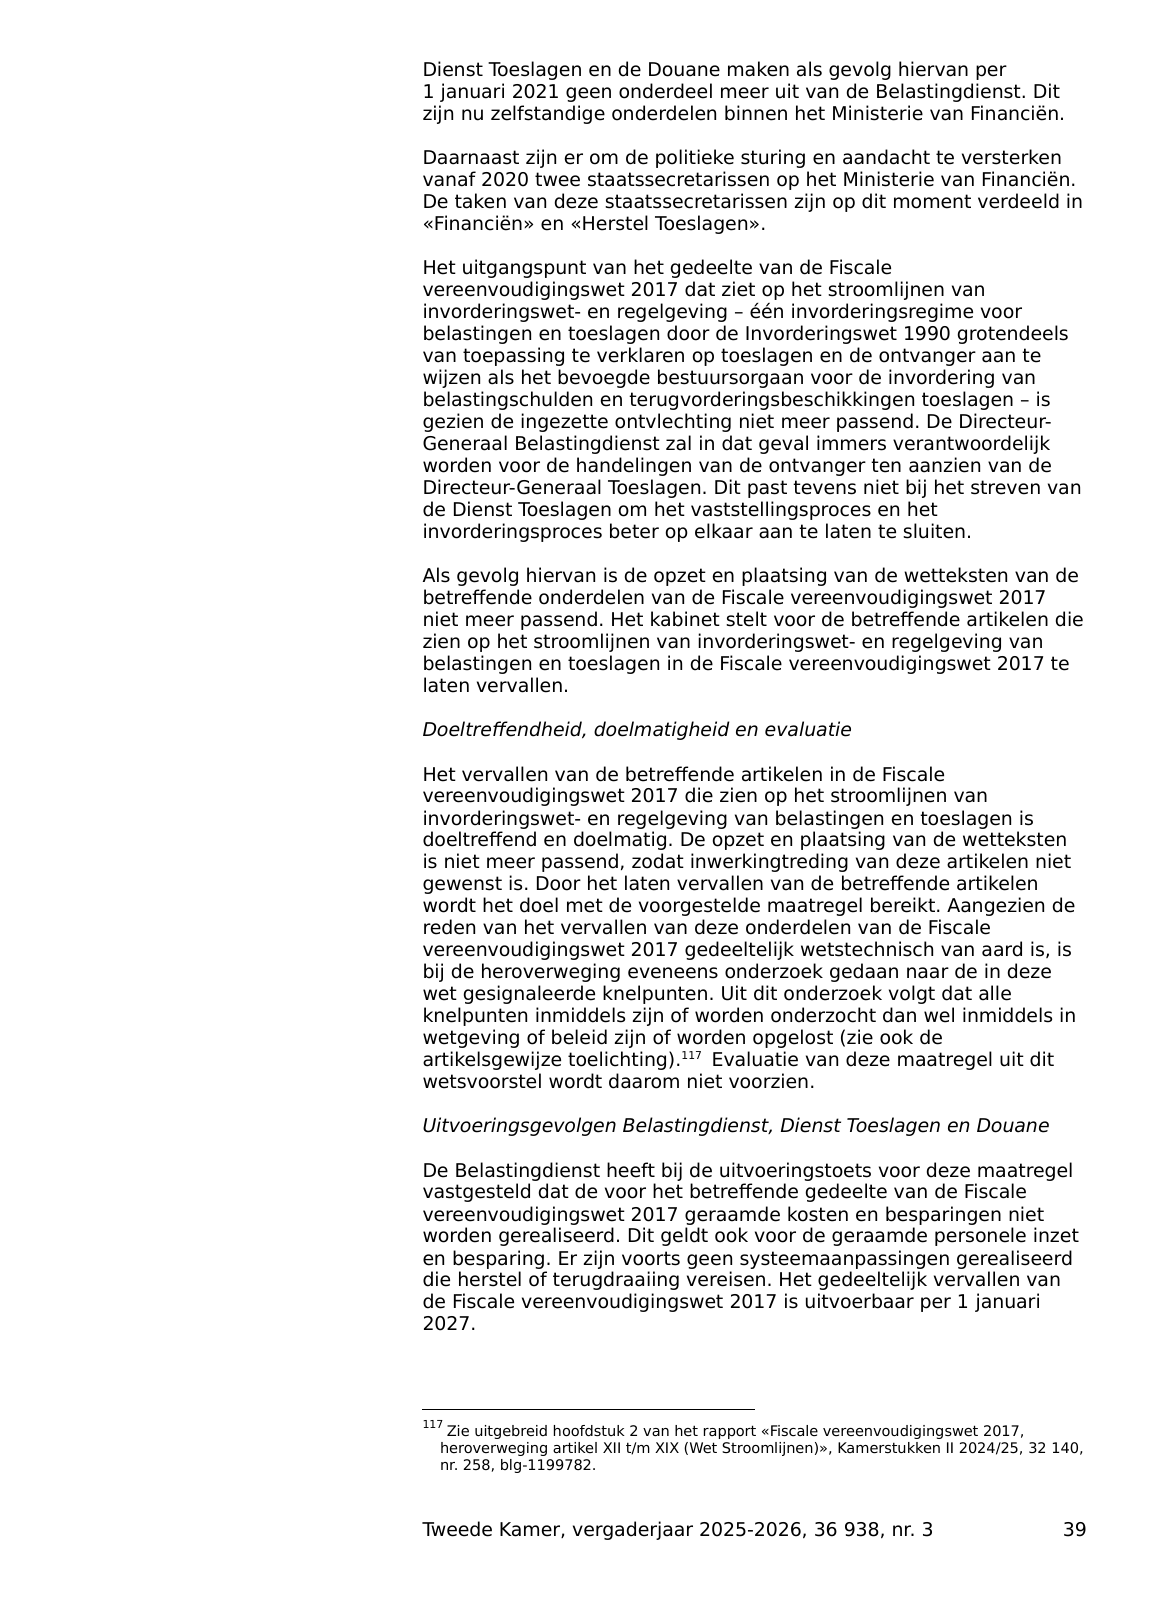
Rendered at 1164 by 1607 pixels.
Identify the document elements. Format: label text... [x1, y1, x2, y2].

text Als gevolg hiervan is de opzet en plaatsing van de wetteksten van de betreffende onderdelen van de Fiscale vereenvoudigingswet 2017 niet meer passend. Het kabinet stelt voor de betreffende artikelen die zien op het stroomlijnen van invorderingswet- en regelgeving van belastingen en toeslagen in de Fiscale vereenvoudigingswet 2017 te laten vervallen. [422, 565, 1087, 697]
text Dienst Toeslagen en de Douane maken als gevolg hiervan per 1 januari 2021 geen onderdeel meer uit van de Belastingdienst. Dit zijn nu zelfstandige onderdelen binnen het Ministerie van Financiën. [422, 59, 1087, 125]
subtitle Doeltreffendheid, doelmatigheid en evaluatie [422, 719, 1087, 741]
text Zie uitgebreid hoofdstuk 2 van het rapport «Fiscale vereenvoudigingswet 2017, heroverweging artikel XII t/m XIX (Wet Stroomlijnen)», Kamerstukken II 2024/25, 32 140, nr. 258, blg-1199782. [422, 1418, 1087, 1474]
text Daarnaast zijn er om de politieke sturing en aandacht te versterken vanaf 2020 twee staatssecretarissen op het Ministerie van Financiën. De taken van deze staatssecretarissen zijn op dit moment verdeeld in «Financiën» en «Herstel Toeslagen». [422, 147, 1087, 235]
subtitle Uitvoeringsgevolgen Belastingdienst, Dienst Toeslagen en Douane [422, 1115, 1087, 1137]
text Het uitgangspunt van het gedeelte van de Fiscale vereenvoudigingswet 2017 dat ziet op het stroomlijnen van invorderingswet- en regelgeving – één invorderingsregime voor belastingen en toeslagen door de Invorderingswet 1990 grotendeels van toepassing te verklaren op toeslagen en de ontvanger aan te wijzen als het bevoegde bestuursorgaan voor de invordering van belastingschulden en terugvorderingsbeschikkingen toeslagen – is gezien de ingezette ontvlechting niet meer passend. De Directeur-Generaal Belastingdienst zal in dat geval immers verantwoordelijk worden voor de handelingen van de ontvanger ten aanzien van de Directeur-Generaal Toeslagen. Dit past tevens niet bij het streven van de Dienst Toeslagen om het vaststellingsproces en het invorderingsproces beter op elkaar aan te laten te sluiten. [422, 257, 1087, 543]
text Het vervallen van de betreffende artikelen in de Fiscale vereenvoudigingswet 2017 die zien op het stroomlijnen van invorderingswet- en regelgeving van belastingen en toeslagen is doeltreffend en doelmatig. De opzet en plaatsing van de wetteksten is niet meer passend, zodat inwerkingtreding van deze artikelen niet gewenst is. Door het laten vervallen van de betreffende artikelen wordt het doel met de voorgestelde maatregel bereikt. Aangezien de reden van het vervallen van deze onderdelen van de Fiscale vereenvoudigingswet 2017 gedeeltelijk wetstechnisch van aard is, is bij de heroverweging eveneens onderzoek gedaan naar de in deze wet gesignaleerde knelpunten. Uit dit onderzoek volgt dat alle knelpunten inmiddels zijn of worden onderzocht dan wel inmiddels in wetgeving of beleid zijn of worden opgelost (zie ook de artikelsgewijze toelichting). Evaluatie van deze maatregel uit dit wetsvoorstel wordt daarom niet voorzien. [422, 763, 1087, 1093]
text De Belastingdienst heeft bij de uitvoeringstoets voor deze maatregel vastgesteld dat de voor het betreffende gedeelte van de Fiscale vereenvoudigingswet 2017 geraamde kosten en besparingen niet worden gerealiseerd. Dit geldt ook voor de geraamde personele inzet en besparing. Er zijn voorts geen systeemaanpassingen gerealiseerd die herstel of terugdraaiing vereisen. Het gedeeltelijk vervallen van de Fiscale vereenvoudigingswet 2017 is uitvoerbaar per 1 januari 2027. [422, 1159, 1087, 1335]
